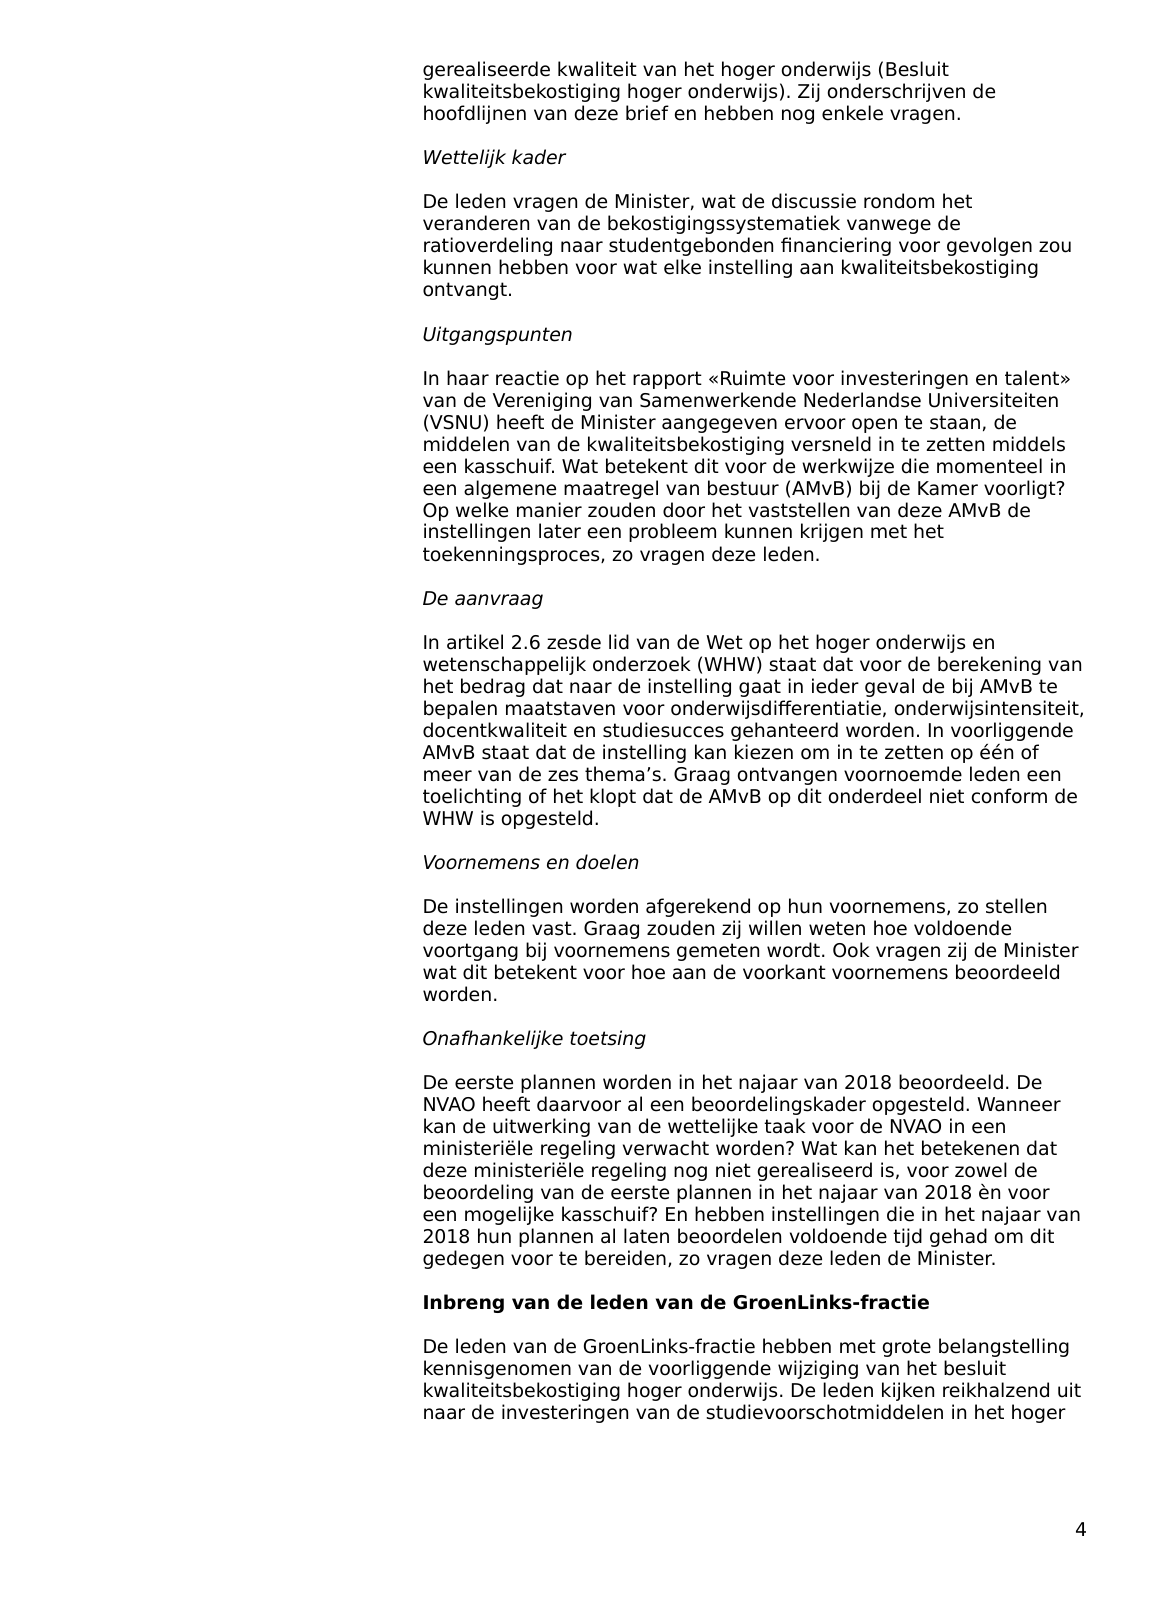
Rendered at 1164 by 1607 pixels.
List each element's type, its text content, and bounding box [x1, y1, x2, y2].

text De leden van de GroenLinks-fractie hebben met grote belangstelling kennisgenomen van de voorliggende wijziging van het besluit kwaliteitsbekostiging hoger onderwijs. De leden kijken reikhalzend uit naar de investeringen van de studievoorschotmiddelen in het hoger [422, 1336, 1087, 1424]
subtitle Voornemens en doelen [422, 852, 1087, 874]
subtitle De aanvraag [422, 588, 1087, 609]
subtitle Onafhankelijke toetsing [422, 1028, 1087, 1050]
text In artikel 2.6 zesde lid van de Wet op het hoger onderwijs en wetenschappelijk onderzoek (WHW) staat dat voor de berekening van het bedrag dat naar de instelling gaat in ieder geval de bij AMvB te bepalen maatstaven voor onderwijsdifferentiatie, onderwijsintensiteit, docentkwaliteit en studiesucces gehanteerd worden. In voorliggende AMvB staat dat de instelling kan kiezen om in te zetten op één of meer van de zes thema’s. Graag ontvangen voornoemde leden een toelichting of het klopt dat de AMvB op dit onderdeel niet conform de WHW is opgesteld. [422, 632, 1087, 829]
text gerealiseerde kwaliteit van het hoger onderwijs (Besluit kwaliteitsbekostiging hoger onderwijs). Zij onderschrijven de hoofdlijnen van deze brief en hebben nog enkele vragen. [422, 59, 1087, 125]
text De leden vragen de Minister, wat de discussie rondom het veranderen van de bekostigingssystematiek vanwege de ratioverdeling naar studentgebonden financiering voor gevolgen zou kunnen hebben voor wat elke instelling aan kwaliteitsbekostiging ontvangt. [422, 191, 1087, 301]
text In haar reactie op het rapport «Ruimte voor investeringen en talent» van de Vereniging van Samenwerkende Nederlandse Universiteiten (VSNU) heeft de Minister aangegeven ervoor open te staan, de middelen van de kwaliteitsbekostiging versneld in te zetten middels een kasschuif. Wat betekent dit voor de werkwijze die momenteel in een algemene maatregel van bestuur (AMvB) bij de Kamer voorligt? Op welke manier zouden door het vaststellen van deze AMvB de instellingen later een probleem kunnen krijgen met het toekenningsproces, zo vragen deze leden. [422, 368, 1087, 565]
subtitle Wettelijk kader [422, 147, 1087, 169]
subtitle Uitgangspunten [422, 323, 1087, 345]
subtitle Inbreng van de leden van de GroenLinks-fractie [422, 1292, 1087, 1314]
text De eerste plannen worden in het najaar van 2018 beoordeeld. De NVAO heeft daarvoor al een beoordelingskader opgesteld. Wanneer kan de uitwerking van de wettelijke taak voor de NVAO in een ministeriële regeling verwacht worden? Wat kan het betekenen dat deze ministeriële regeling nog niet gerealiseerd is, voor zowel de beoordeling van de eerste plannen in het najaar van 2018 èn voor een mogelijke kasschuif? En hebben instellingen die in het najaar van 2018 hun plannen al laten beoordelen voldoende tijd gehad om dit gedegen voor te bereiden, zo vragen deze leden de Minister. [422, 1072, 1087, 1270]
text De instellingen worden afgerekend op hun voornemens, zo stellen deze leden vast. Graag zouden zij willen weten hoe voldoende voortgang bij voornemens gemeten wordt. Ook vragen zij de Minister wat dit betekent voor hoe aan de voorkant voornemens beoordeeld worden. [422, 896, 1087, 1006]
